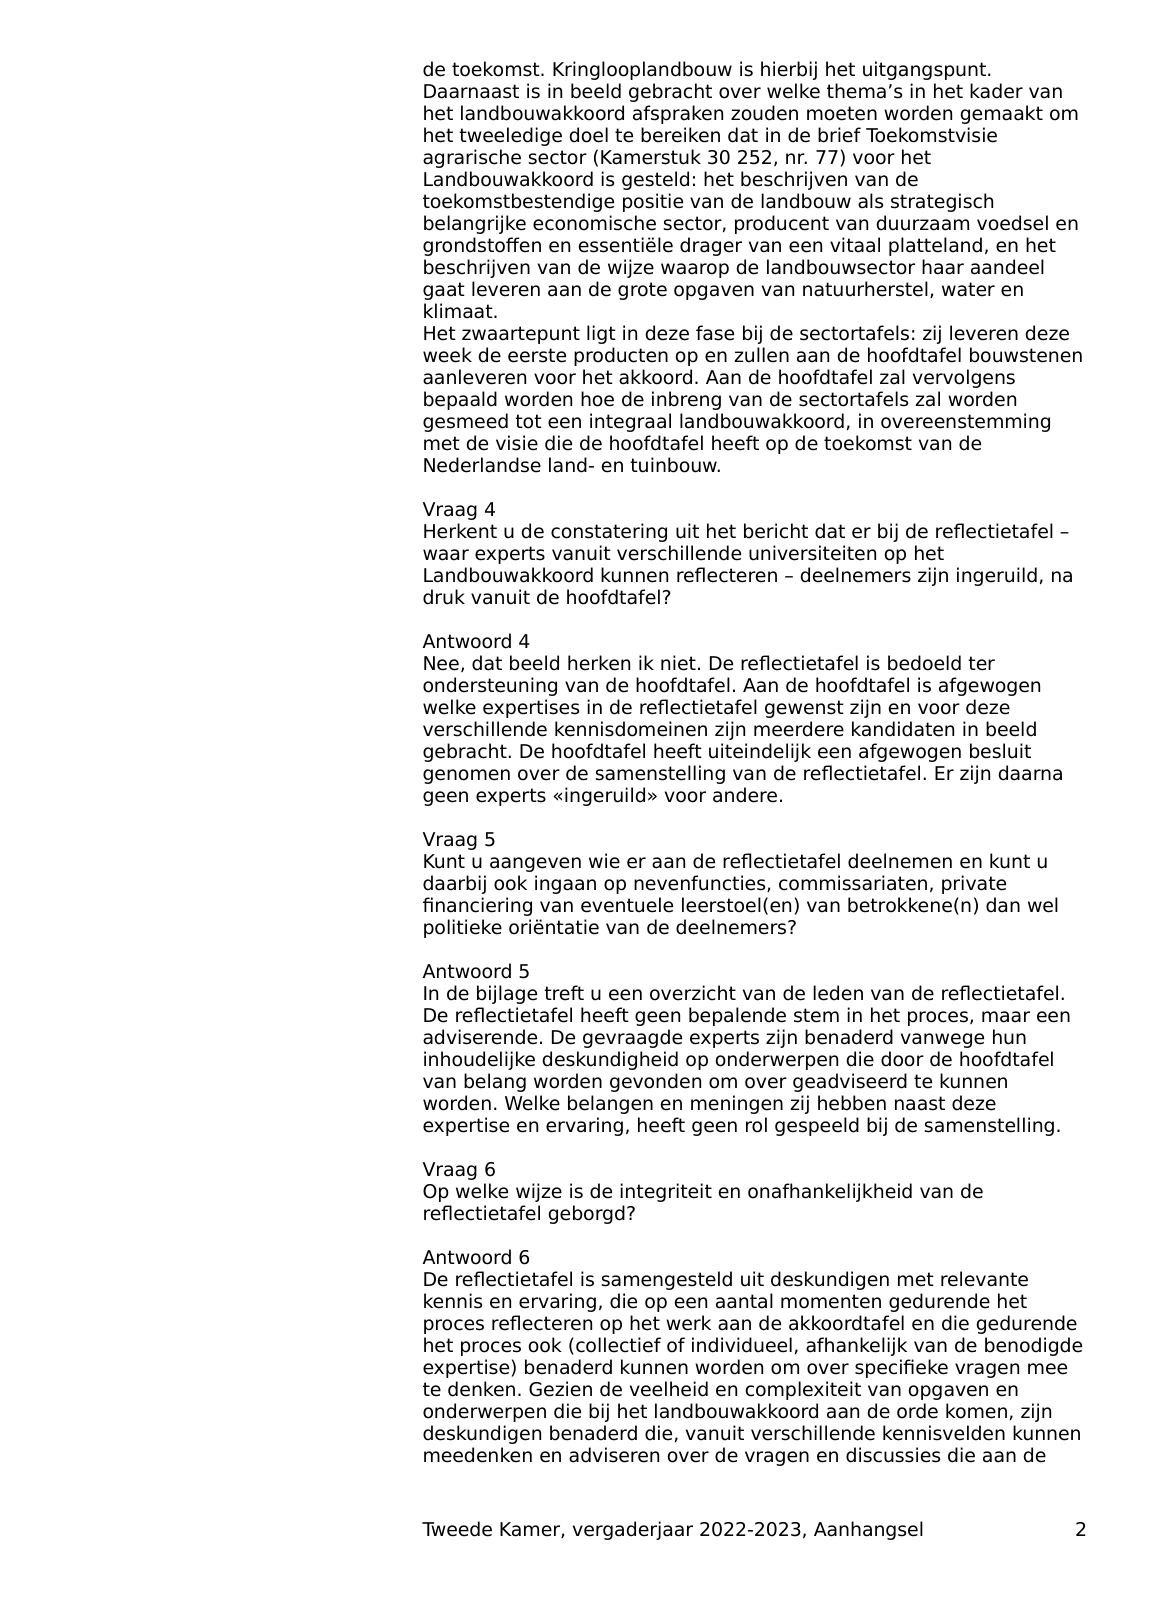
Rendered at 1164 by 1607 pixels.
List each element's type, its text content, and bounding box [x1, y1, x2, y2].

text Antwoord 5 [422, 961, 1087, 983]
text Vraag 5 [422, 829, 1087, 851]
text De reflectietafel is samengesteld uit deskundigen met relevante kennis en ervaring, die op een aantal momenten gedurende het proces reflecteren op het werk aan de akkoordtafel en die gedurende het proces ook (collectief of individueel, afhankelijk van de benodigde expertise) benaderd kunnen worden om over specifieke vragen mee te denken. Gezien de veelheid en complexiteit van opgaven en onderwerpen die bij het landbouwakkoord aan de orde komen, zijn deskundigen benaderd die, vanuit verschillende kennisvelden kunnen meedenken en adviseren over de vragen en discussies die aan de [422, 1269, 1087, 1467]
text Vraag 4 [422, 499, 1087, 521]
text Antwoord 6 [422, 1247, 1087, 1269]
text Antwoord 4 [422, 631, 1087, 653]
text In de bijlage treft u een overzicht van de leden van de reflectietafel. [422, 983, 1087, 1005]
text Herkent u de constatering uit het bericht dat er bij de reflectietafel – waar experts vanuit verschillende universiteiten op het Landbouwakkoord kunnen reflecteren – deelnemers zijn ingeruild, na druk vanuit de hoofdtafel? [422, 521, 1087, 609]
text Vraag 6 [422, 1159, 1087, 1181]
text Het zwaartepunt ligt in deze fase bij de sectortafels: zij leveren deze week de eerste producten op en zullen aan de hoofdtafel bouwstenen aanleveren voor het akkoord. Aan de hoofdtafel zal vervolgens bepaald worden hoe de inbreng van de sectortafels zal worden gesmeed tot een integraal landbouwakkoord, in overeenstemming met de visie die de hoofdtafel heeft op de toekomst van de Nederlandse land- en tuinbouw. [422, 323, 1087, 477]
text Nee, dat beeld herken ik niet. De reflectietafel is bedoeld ter ondersteuning van de hoofdtafel. Aan de hoofdtafel is afgewogen welke expertises in de reflectietafel gewenst zijn en voor deze verschillende kennisdomeinen zijn meerdere kandidaten in beeld gebracht. De hoofdtafel heeft uiteindelijk een afgewogen besluit genomen over de samenstelling van de reflectietafel. Er zijn daarna geen experts «ingeruild» voor andere. [422, 653, 1087, 807]
text De reflectietafel heeft geen bepalende stem in het proces, maar een adviserende. De gevraagde experts zijn benaderd vanwege hun inhoudelijke deskundigheid op onderwerpen die door de hoofdtafel van belang worden gevonden om over geadviseerd te kunnen worden. Welke belangen en meningen zij hebben naast deze expertise en ervaring, heeft geen rol gespeeld bij de samenstelling. [422, 1005, 1087, 1137]
text de toekomst. Kringlooplandbouw is hierbij het uitgangspunt. Daarnaast is in beeld gebracht over welke thema’s in het kader van het landbouwakkoord afspraken zouden moeten worden gemaakt om het tweeledige doel te bereiken dat in de brief Toekomstvisie agrarische sector (Kamerstuk 30 252, nr. 77) voor het Landbouwakkoord is gesteld: het beschrijven van de toekomstbestendige positie van de landbouw als strategisch belangrijke economische sector, producent van duurzaam voedsel en grondstoffen en essentiële drager van een vitaal platteland, en het beschrijven van de wijze waarop de landbouwsector haar aandeel gaat leveren aan de grote opgaven van natuurherstel, water en klimaat. [422, 59, 1087, 323]
text Op welke wijze is de integriteit en onafhankelijkheid van de reflectietafel geborgd? [422, 1181, 1087, 1225]
text Kunt u aangeven wie er aan de reflectietafel deelnemen en kunt u daarbij ook ingaan op nevenfuncties, commissariaten, private financiering van eventuele leerstoel(en) van betrokkene(n) dan wel politieke oriëntatie van de deelnemers? [422, 851, 1087, 939]
